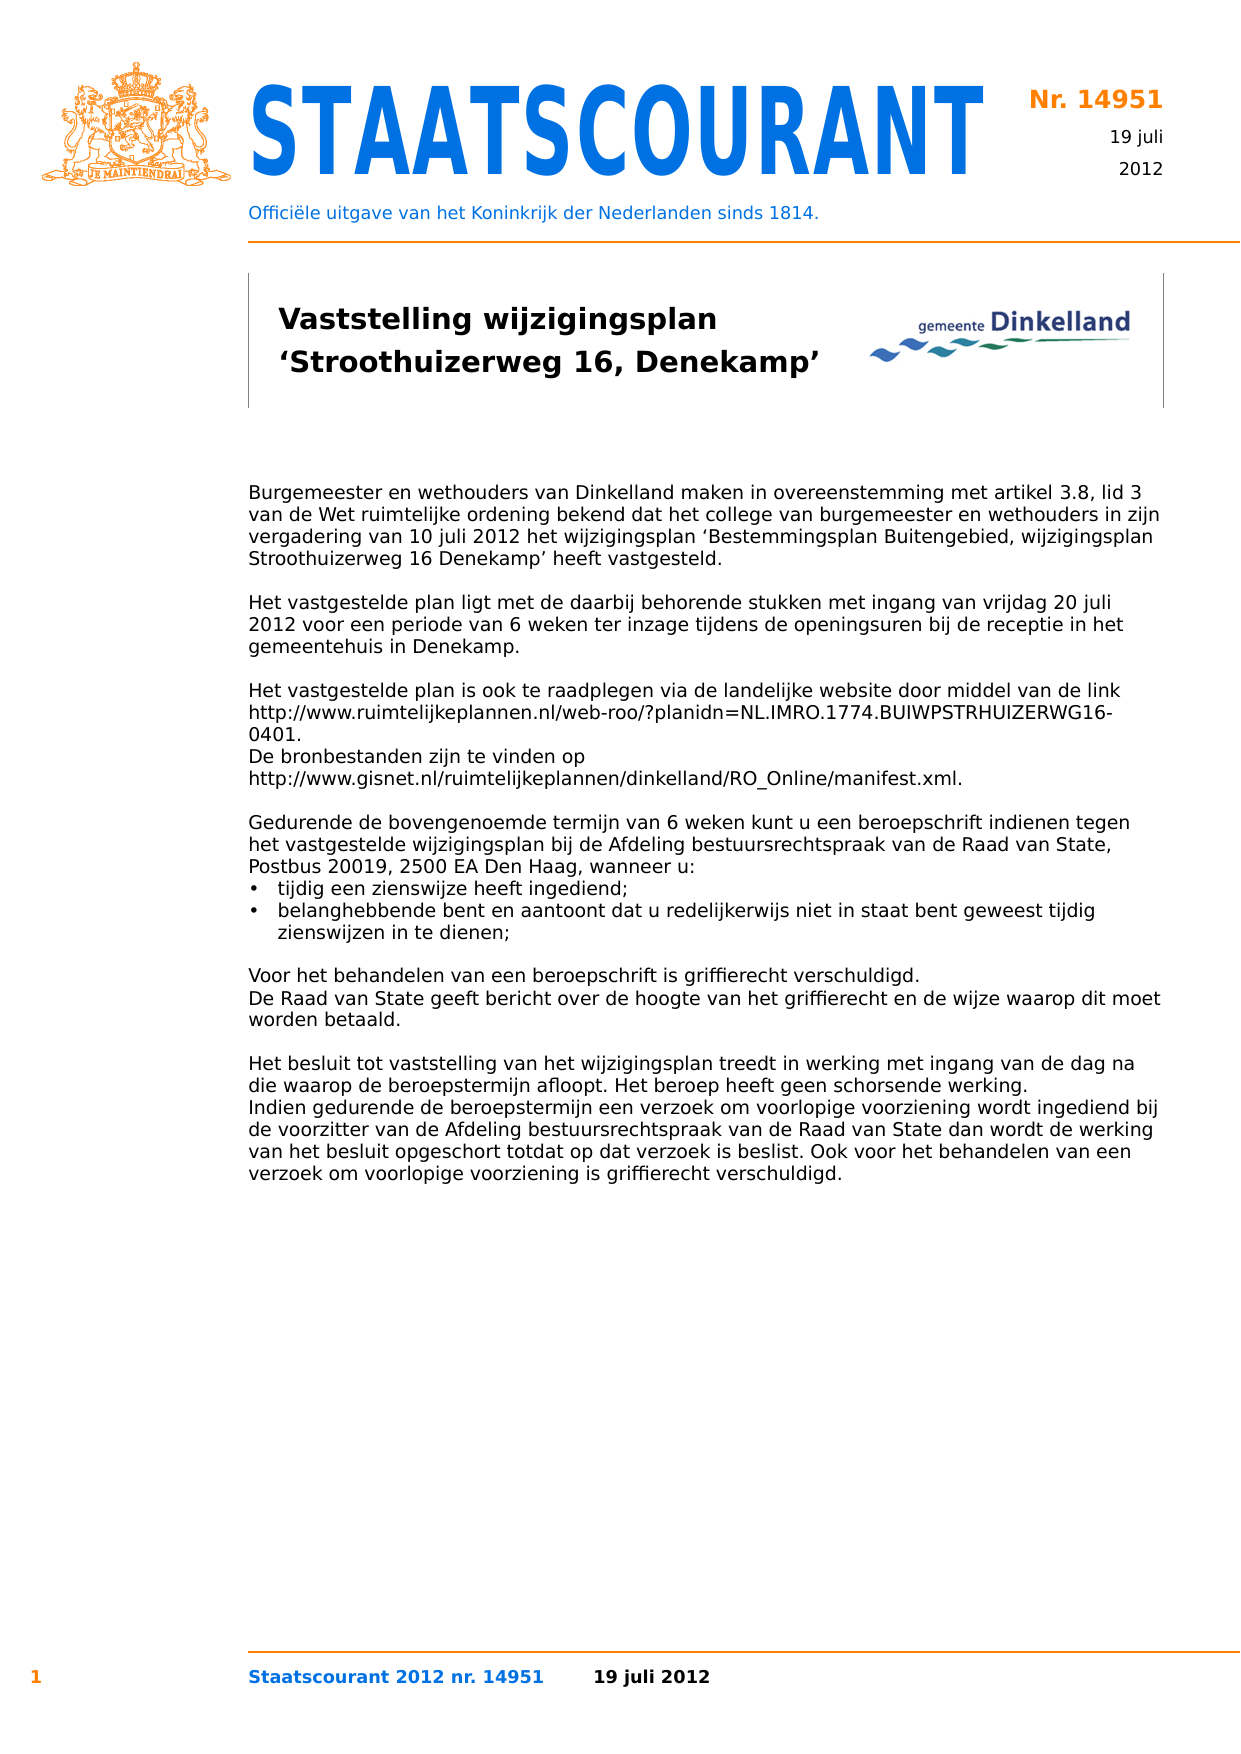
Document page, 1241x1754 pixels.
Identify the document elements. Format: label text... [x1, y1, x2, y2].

text Indien gedurende de beroepstermijn een verzoek om voorlopige voorziening wordt ingediend bij de voorzitter van de Afdeling bestuursrechtspraak van de Raad van State dan wordt de werking van het besluit opgeschort totdat op dat verzoek is beslist. Ook voor het behandelen van een verzoek om voorlopige voorziening is griffierecht verschuldigd. [248, 1097, 1163, 1185]
table_cell Officiële uitgave van het Koninkrijk der Nederlanden sinds 1814. [248, 203, 1240, 241]
text De bronbestanden zijn te vinden op http://www.gisnet.nl/ruimtelijkeplannen/dinkelland/RO_Online/manifest.xml. [248, 746, 1163, 790]
picture [867, 302, 1134, 368]
picture [41, 62, 231, 186]
text Het besluit tot vaststelling van het wijzigingsplan treedt in werking met ingang van de dag na die waarop de beroepstermijn afloopt. Het beroep heeft geen schorsende werking. [248, 1053, 1163, 1097]
table_header STAATSCOURANT [248, 62, 998, 203]
text Voor het behandelen van een beroepschrift is griffierecht verschuldigd. [248, 965, 1163, 987]
table_cell 2012 [998, 153, 1240, 203]
text Gedurende de bovengenoemde termijn van 6 weken kunt u een beroepschrift indienen tegen het vastgestelde wijzigingsplan bij de Afdeling bestuursrechtspraak van de Raad van State, Postbus 20019, 2500 EA Den Haag, wanneer u: [248, 812, 1163, 878]
table_cell 19 juli [998, 121, 1240, 153]
text Het vastgestelde plan ligt met de daarbij behorende stukken met ingang van vrijdag 20 juli 2012 voor een periode van 6 weken ter inzage tijdens de openingsuren bij de receptie in het gemeentehuis in Denekamp. [248, 592, 1163, 658]
table_header [25, 62, 248, 241]
text • tijdig een zienswijze heeft ingediend; [248, 878, 1163, 899]
text Het vastgestelde plan is ook te raadplegen via de landelijke website door middel van de link [248, 680, 1163, 702]
subtitle Vaststelling wijzigingsplan ‘Stroothuizerweg 16, Denekamp’ [249, 273, 1163, 408]
text Burgemeester en wethouders van Dinkelland maken in overeenstemming met artikel 3.8, lid 3 van de Wet ruimtelijke ordening bekend dat het college van burgemeester en wethouders in zijn vergadering van 10 juli 2012 het wijzigingsplan ‘Bestemmingsplan Buitengebied, wijzigingsplan Stroothuizerweg 16 Denekamp’ heeft vastgesteld. [248, 482, 1163, 570]
text • belanghebbende bent en aantoont dat u redelijkerwijs niet in staat bent geweest tijdig zienswijzen in te dienen; [248, 899, 1163, 943]
text De Raad van State geeft bericht over de hoogte van het griffierecht en de wijze waarop dit moet worden betaald. [248, 987, 1163, 1031]
text http://www.ruimtelijkeplannen.nl/web-roo/?planidn=NL.IMRO.1774.BUIWPSTRHUIZERWG16-0401. [248, 702, 1163, 746]
table_header Nr. 14951 [998, 62, 1240, 121]
